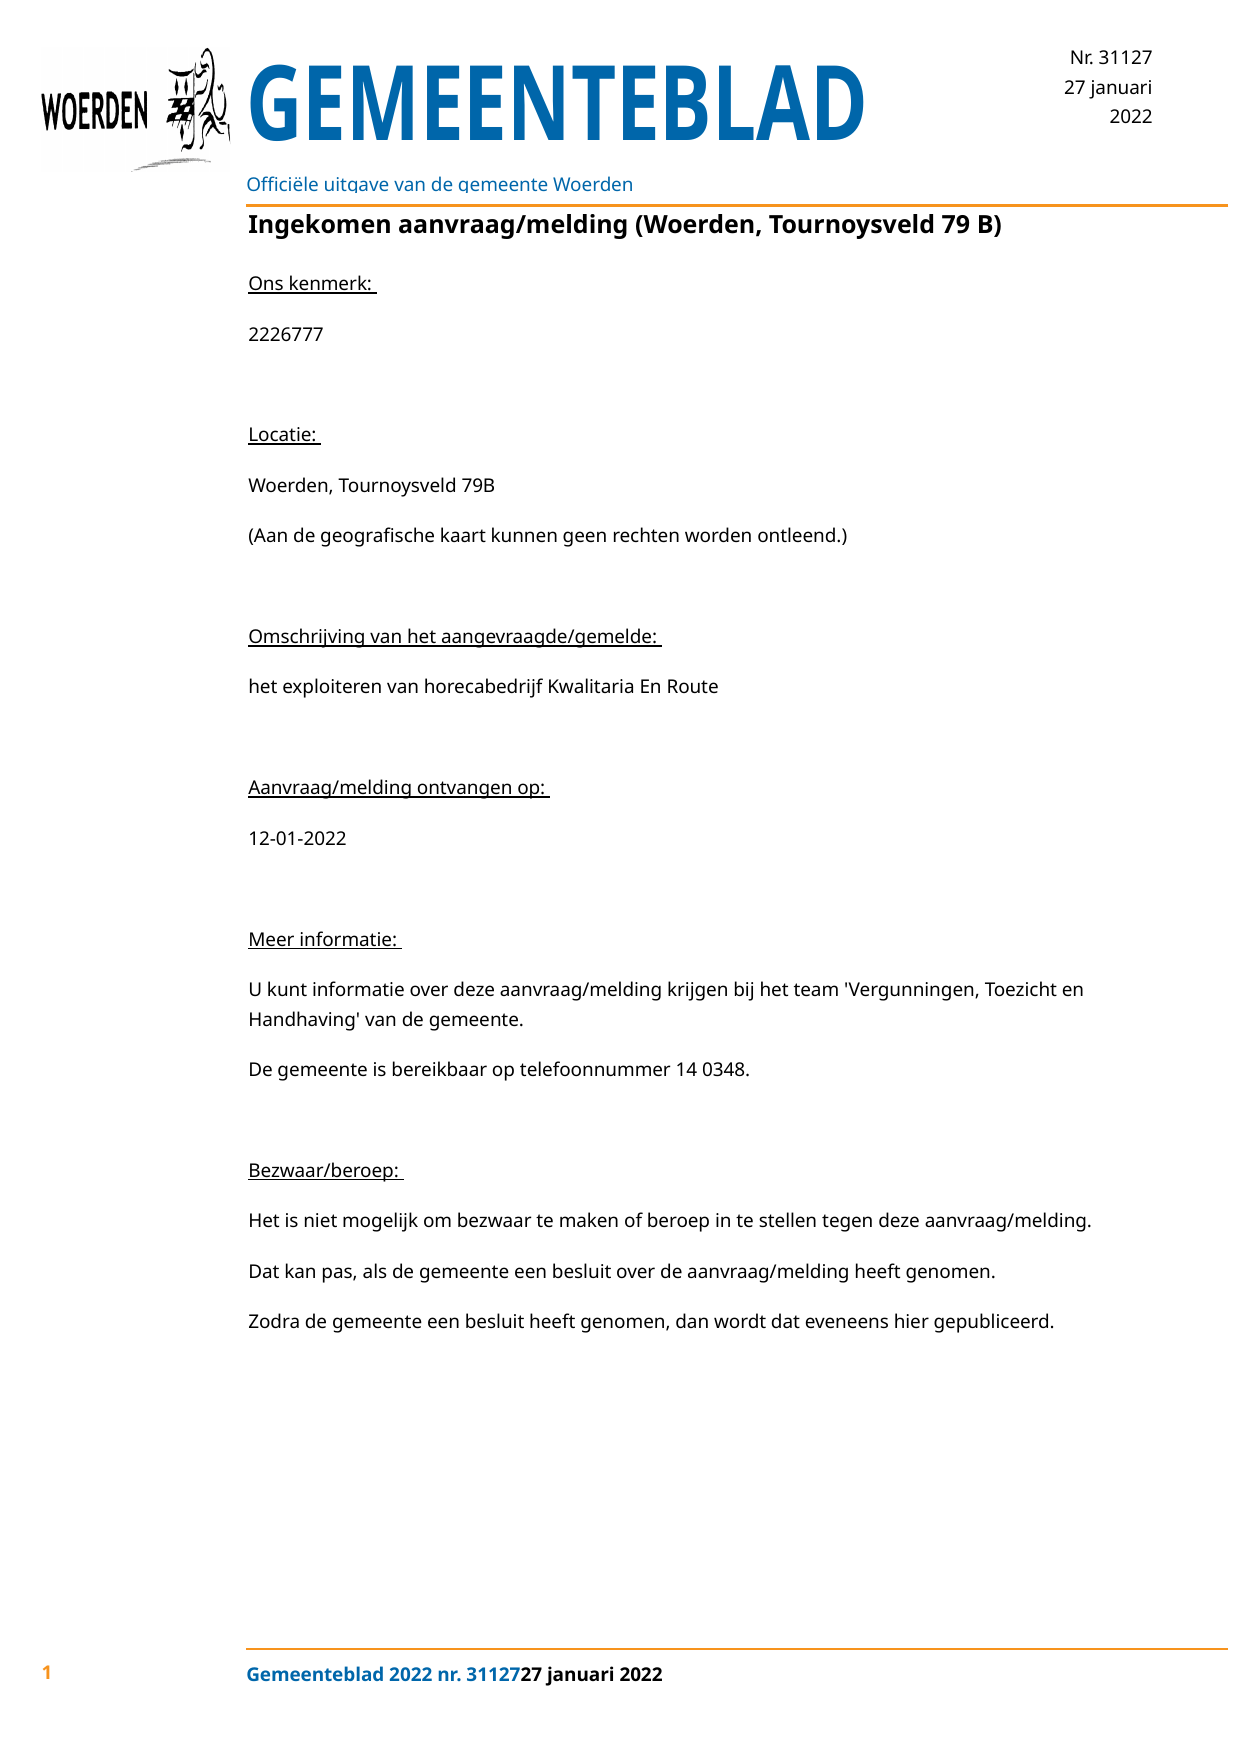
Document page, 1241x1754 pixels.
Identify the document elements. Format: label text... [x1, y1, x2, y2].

text Woerden, Tournoysveld 79B [248, 472, 1152, 498]
text het exploiteren van horecabedrijf Kwalitaria En Route [248, 674, 1152, 699]
text Het is niet mogelijk om bezwaar te maken of beroep in te stellen tegen deze aanvraag/melding. [248, 1207, 1152, 1233]
text 2226777 [248, 321, 1152, 346]
text 12-01-2022 [248, 825, 1152, 851]
text Omschrijving van het aangevraagde/gemelde: [248, 623, 1152, 649]
text Zodra de gemeente een besluit heeft genomen, dan wordt dat eveneens hier gepubliceerd. [248, 1308, 1152, 1334]
text Bezwaar/beroep: [248, 1157, 1152, 1183]
text Dat kan pas, als de gemeente een besluit over de aanvraag/melding heeft genomen. [248, 1258, 1152, 1283]
text Ingekomen aanvraag/melding (Woerden, Tournoysveld 79 B) [248, 207, 1152, 241]
text Aanvraag/melding ontvangen op: [248, 774, 1152, 800]
text (Aan de geografische kaart kunnen geen rechten worden ontleend.) [248, 522, 1152, 548]
text De gemeente is bereikbaar op telefoonnummer 14 0348. [248, 1056, 1152, 1082]
text Ons kenmerk: [248, 270, 1152, 296]
picture [41, 47, 231, 172]
text U kunt informatie over deze aanvraag/melding krijgen bij het team 'Vergunningen, Toezicht en Handhaving' van de gemeente. [248, 976, 1152, 1031]
text Meer informatie: [248, 926, 1152, 951]
text Locatie: [248, 422, 1152, 447]
